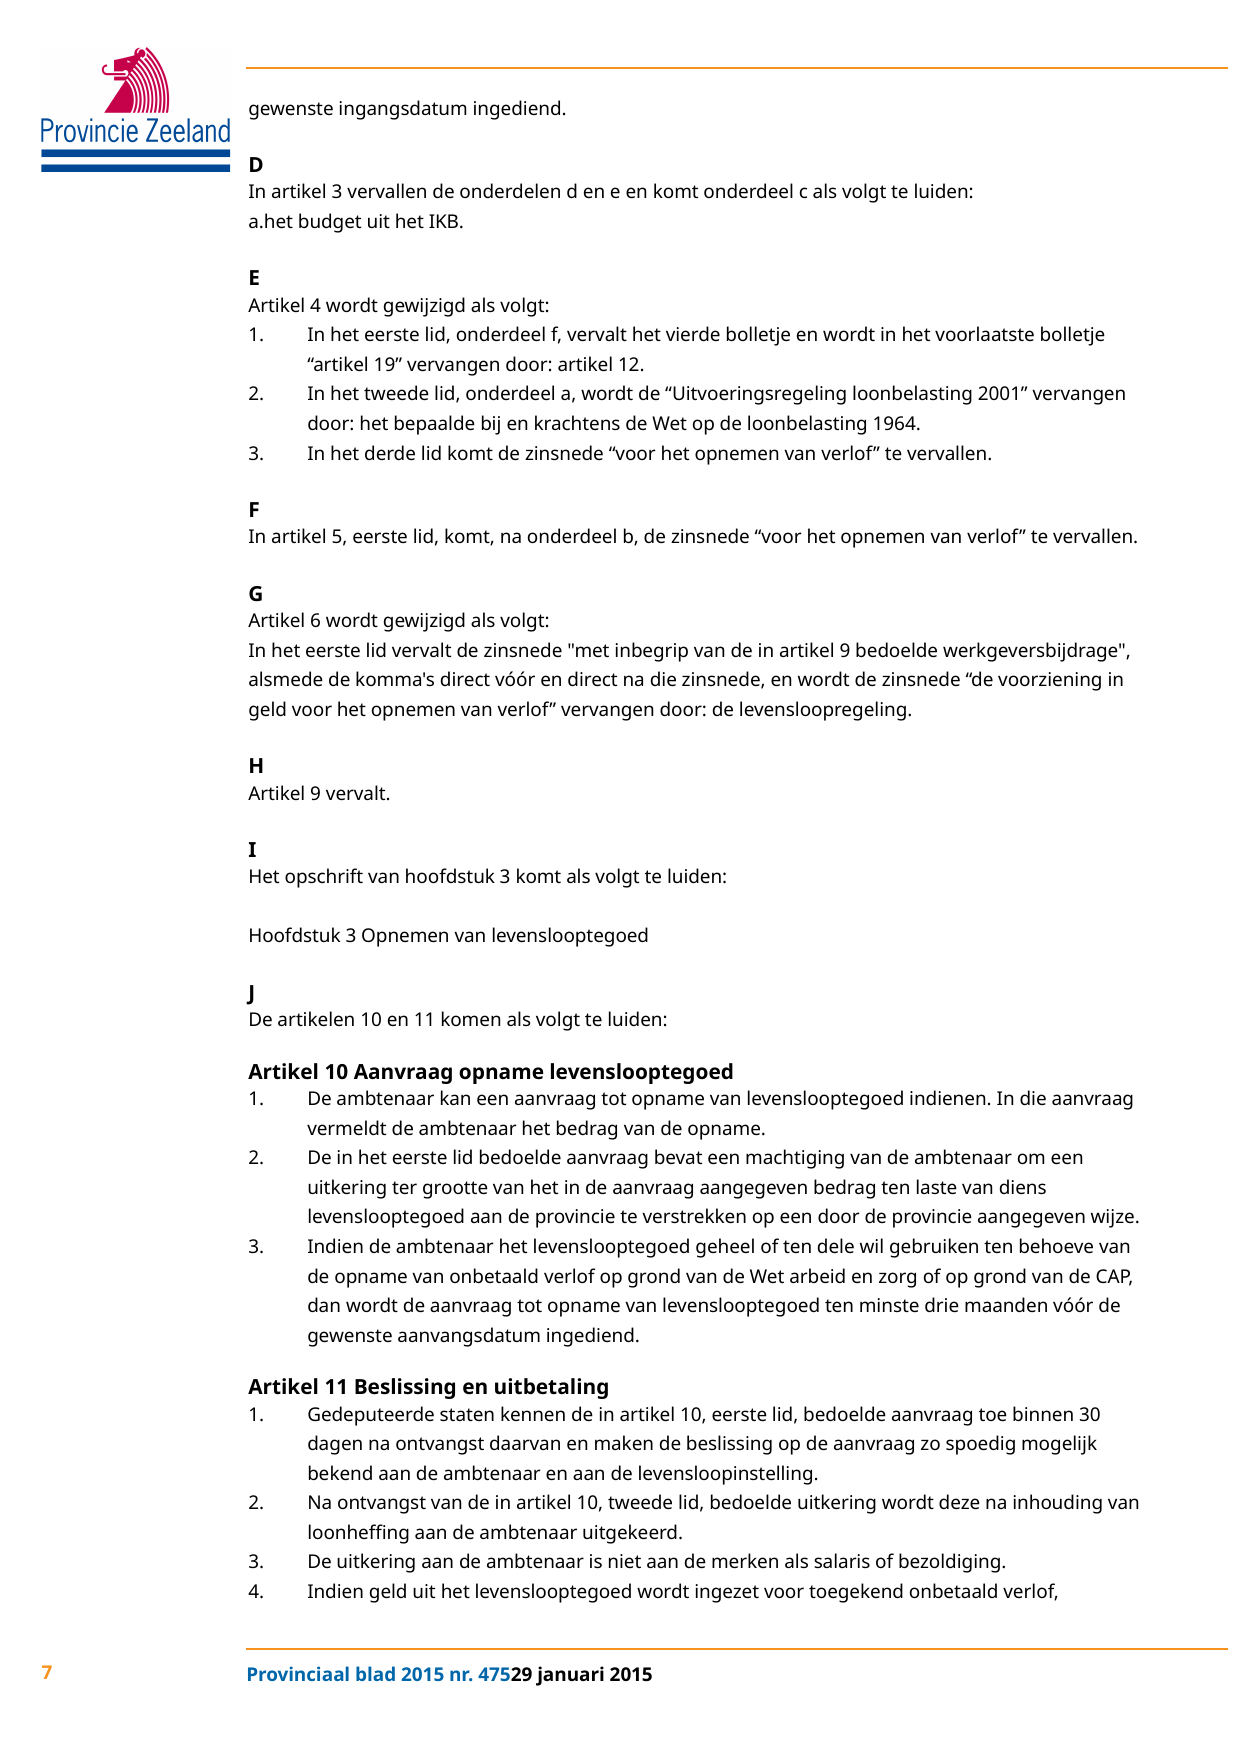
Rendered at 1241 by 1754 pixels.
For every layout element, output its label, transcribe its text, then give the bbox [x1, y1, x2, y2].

text D [248, 150, 1152, 178]
text Hoofdstuk 3 Opnemen van levenslooptegoed [248, 923, 1152, 948]
picture [41, 47, 231, 172]
text J [248, 978, 1152, 1006]
list Indien de ambtenaar het levenslooptegoed geheel of ten dele wil gebruiken ten behoeve van de opname van onbetaald verlof op grond van de Wet arbeid en zorg of op grond van de CAP, dan wordt de aanvraag tot opname van levenslooptegoed ten minste drie maanden vóór de gewenste aanvangsdatum ingediend. [248, 1233, 1152, 1348]
text gewenste ingangsdatum ingediend. [248, 95, 1152, 121]
text H [248, 751, 1152, 780]
text E [248, 263, 1152, 292]
list De in het eerste lid bedoelde aanvraag bevat een machtiging van de ambtenaar om een uitkering ter grootte van het in de aanvraag aangegeven bedrag ten laste van diens levenslooptegoed aan de provincie te verstrekken op een door de provincie aangegeven wijze. [248, 1144, 1152, 1229]
text In artikel 5, eerste lid, komt, na onderdeel b, de zinsnede “voor het opnemen van verlof” te vervallen. [248, 523, 1152, 549]
text De artikelen 10 en 11 komen als volgt te luiden: [248, 1006, 1152, 1032]
list Gedeputeerde staten kennen de in artikel 10, eerste lid, bedoelde aanvraag toe binnen 30 dagen na ontvangst daarvan en maken de beslissing op de aanvraag zo spoedig mogelijk bekend aan de ambtenaar en aan de levensloopinstelling. [248, 1401, 1152, 1486]
text Artikel 6 wordt gewijzigd als volgt: [248, 607, 1152, 633]
text Artikel 4 wordt gewijzigd als volgt: [248, 292, 1152, 318]
text G [248, 579, 1152, 607]
list In het eerste lid, onderdeel f, vervalt het vierde bolletje en wordt in het voorlaatste bolletje “artikel 19” vervangen door: artikel 12. [248, 321, 1152, 377]
text a.het budget uit het IKB. [248, 208, 1152, 234]
list In het tweede lid, onderdeel a, wordt de “Uitvoeringsregeling loonbelasting 2001” vervangen door: het bepaalde bij en krachtens de Wet op de loonbelasting 1964. [248, 381, 1152, 436]
list De uitkering aan de ambtenaar is niet aan de merken als salaris of bezoldiging. [248, 1549, 1152, 1574]
list De ambtenaar kan een aanvraag tot opname van levenslooptegoed indienen. In die aanvraag vermeldt de ambtenaar het bedrag van de opname. [248, 1085, 1152, 1141]
text Artikel 10 Aanvraag opname levenslooptegoed [248, 1057, 1152, 1085]
text Artikel 9 vervalt. [248, 780, 1152, 806]
list Na ontvangst van de in artikel 10, tweede lid, bedoelde uitkering wordt deze na inhouding van loonheffing aan de ambtenaar uitgekeerd. [248, 1489, 1152, 1545]
list Indien geld uit het levenslooptegoed wordt ingezet voor toegekend onbetaald verlof, [248, 1578, 1152, 1604]
text I [248, 835, 1152, 863]
list In het derde lid komt de zinsnede “voor het opnemen van verlof” te vervallen. [248, 440, 1152, 466]
text F [248, 495, 1152, 523]
text Artikel 11 Beslissing en uitbetaling [248, 1372, 1152, 1401]
text In artikel 3 vervallen de onderdelen d en e en komt onderdeel c als volgt te luiden: [248, 178, 1152, 204]
text Het opschrift van hoofdstuk 3 komt als volgt te luiden: [248, 863, 1152, 889]
text In het eerste lid vervalt de zinsnede "met inbegrip van de in artikel 9 bedoelde werkgeversbijdrage", alsmede de komma's direct vóór en direct na die zinsnede, en wordt de zinsnede “de voorziening in geld voor het opnemen van verlof” vervangen door: de levensloopregeling. [248, 637, 1152, 722]
